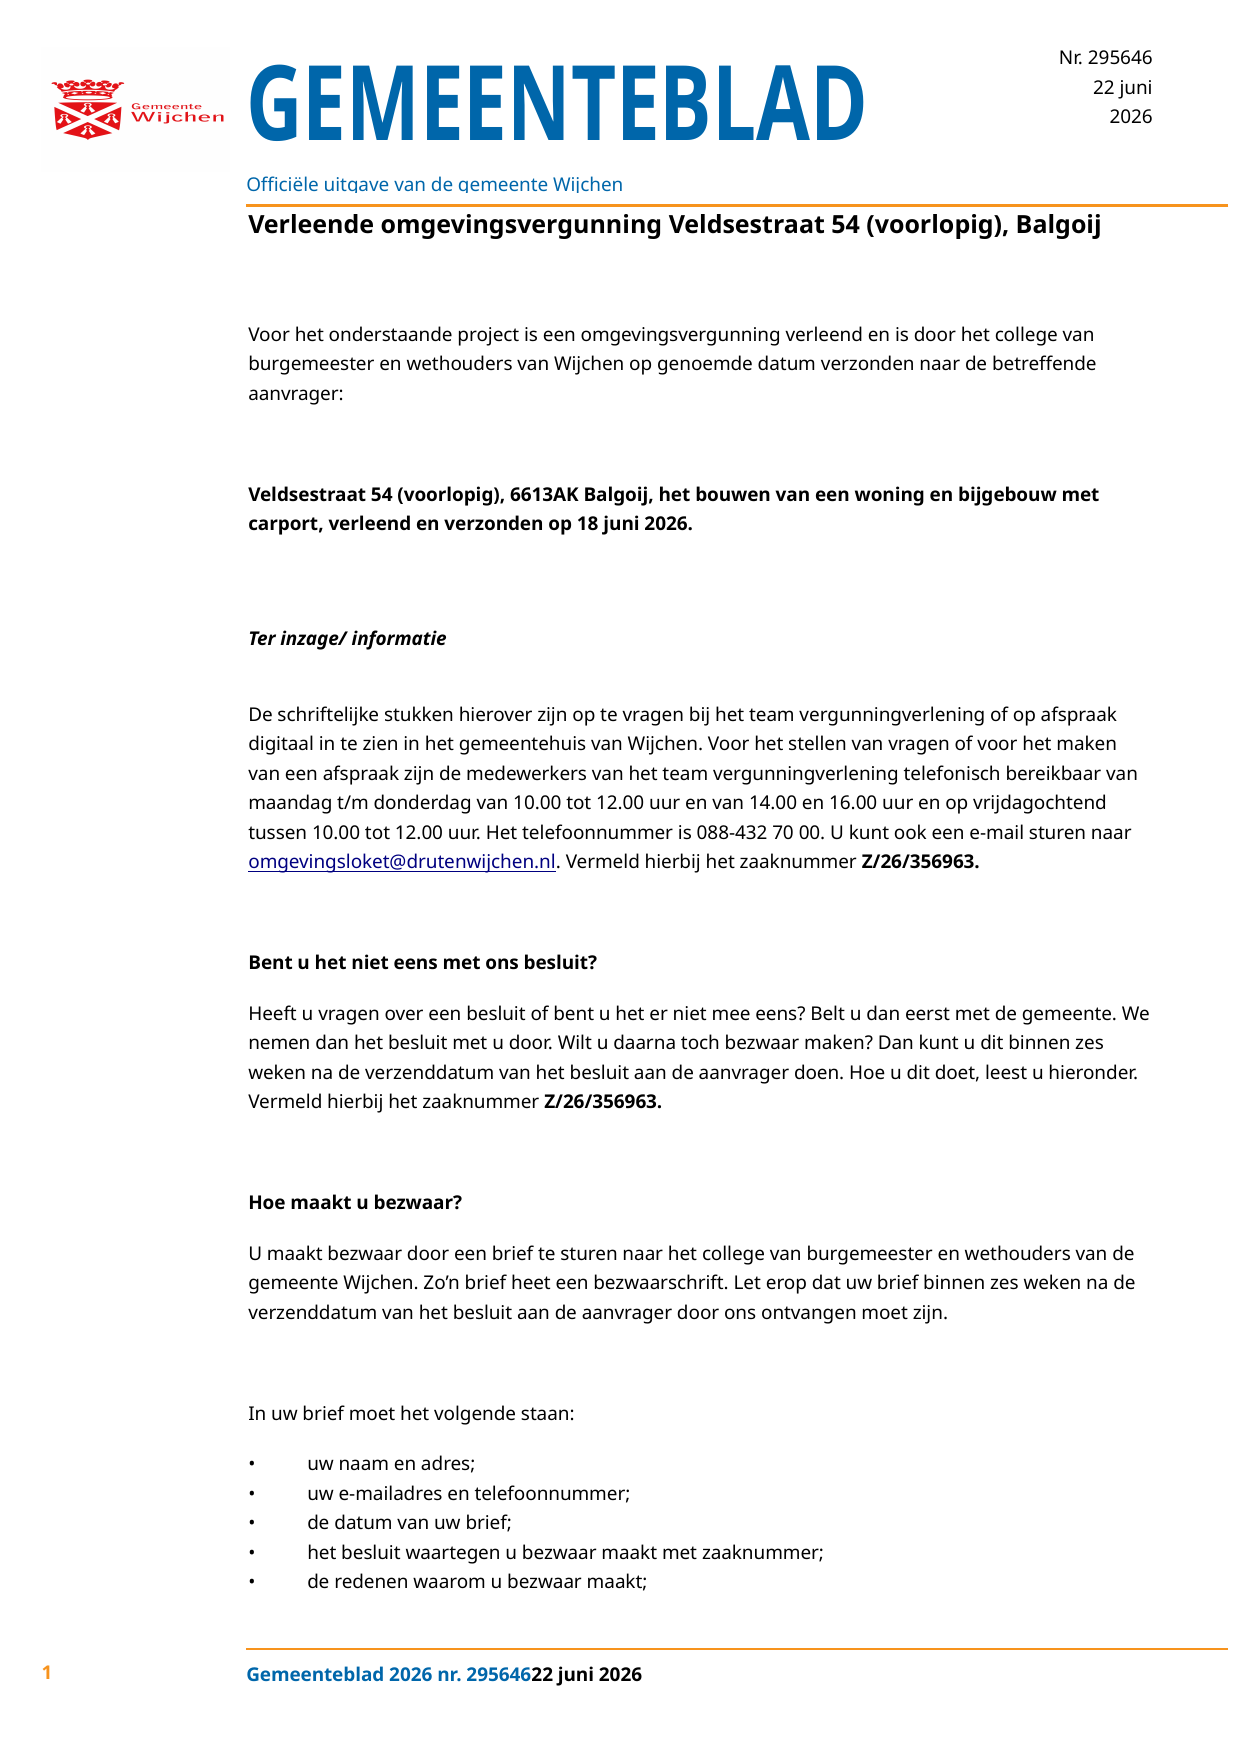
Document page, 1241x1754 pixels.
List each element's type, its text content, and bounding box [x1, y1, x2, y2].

text U maakt bezwaar door een brief te sturen naar het college van burgemeester en wethouders van de gemeente Wijchen. Zo’n brief heet een bezwaarschrift. Let erop dat uw brief binnen zes weken na de verzenddatum van het besluit aan de aanvrager door ons ontvangen moet zijn. [248, 1240, 1152, 1325]
list uw naam en adres; [248, 1450, 1152, 1476]
text Bent u het niet eens met ons besluit? [248, 949, 1152, 975]
text Hoe maakt u bezwaar? [248, 1189, 1152, 1215]
text De schriftelijke stukken hierover zijn op te vragen bij het team vergunningverlening of op afspraak digitaal in te zien in het gemeentehuis van Wijchen. Voor het stellen van vragen of voor het maken van een afspraak zijn de medewerkers van het team vergunningverlening telefonisch bereikbaar van maandag t/m donderdag van 10.00 tot 12.00 uur en van 14.00 en 16.00 uur en op vrijdagochtend tussen 10.00 tot 12.00 uur. Het telefoonnummer is 088-432 70 00. U kunt ook een e-mail sturen naar omgevingsloket@drutenwijchen.nl. Vermeld hierbij het zaaknummer Z/26/356963. [248, 701, 1152, 874]
list de redenen waarom u bezwaar maakt; [248, 1569, 1152, 1594]
text In uw brief moet het volgende staan: [248, 1400, 1152, 1426]
text Heeft u vragen over een besluit of bent u het er niet mee eens? Belt u dan eerst met de gemeente. We nemen dan het besluit met u door. Wilt u daarna toch bezwaar maken? Dan kunt u dit binnen zes weken na de verzenddatum van het besluit aan de aanvrager doen. Hoe u dit doet, leest u hieronder. Vermeld hierbij het zaaknummer Z/26/356963. [248, 1000, 1152, 1114]
text Voor het onderstaande project is een omgevingsvergunning verleend en is door het college van burgemeester en wethouders van Wijchen op genoemde datum verzonden naar de betreffende aanvrager: [248, 321, 1152, 406]
list uw e-mailadres en telefoonnummer; [248, 1480, 1152, 1506]
text Ter inzage/ informatie [248, 625, 1152, 650]
list de datum van uw brief; [248, 1509, 1152, 1535]
picture [41, 47, 231, 172]
text Veldsestraat 54 (voorlopig), 6613AK Balgoij, het bouwen van een woning en bijgebouw met carport, verleend en verzonden op 18 juni 2026. [248, 481, 1152, 536]
text Verleende omgevingsvergunning Veldsestraat 54 (voorlopig), Balgoij [248, 207, 1152, 241]
list het besluit waartegen u bezwaar maakt met zaaknummer; [248, 1539, 1152, 1565]
